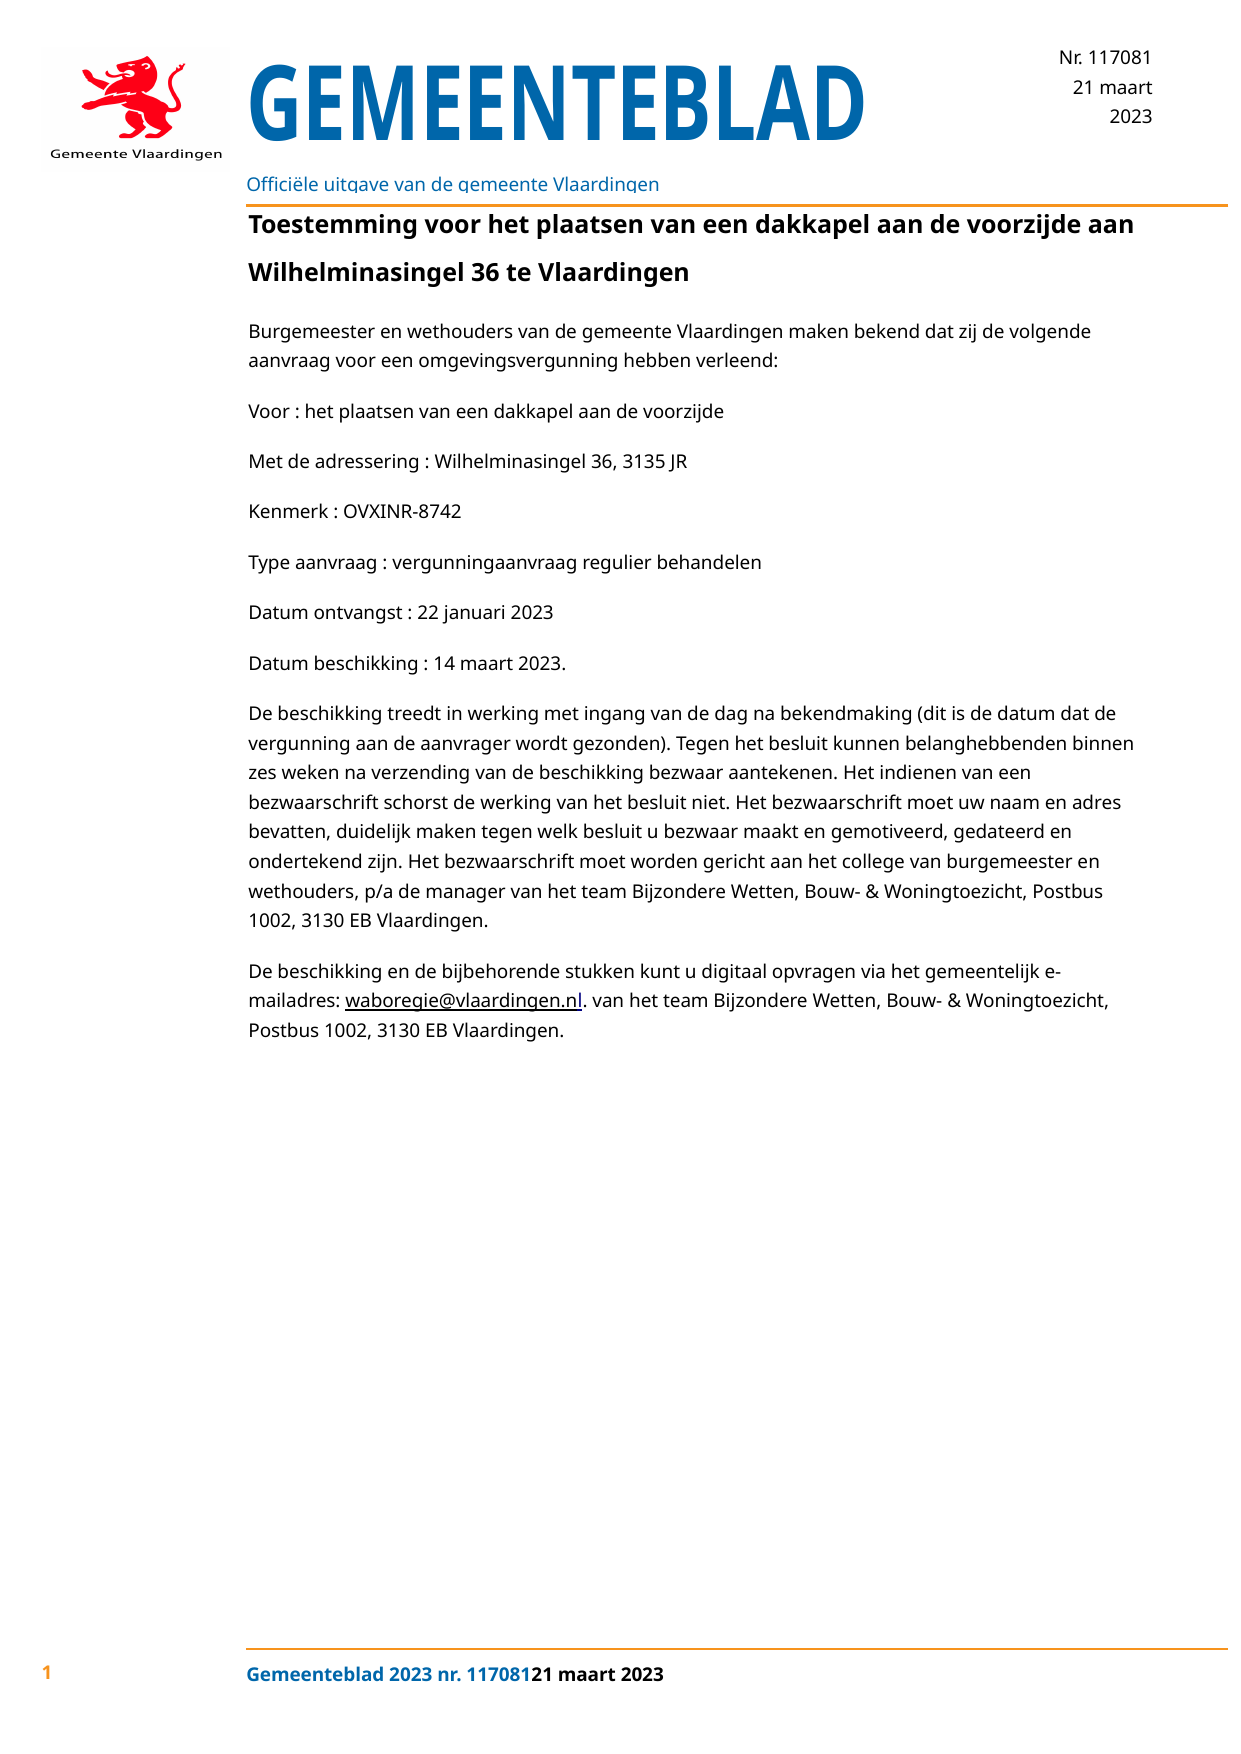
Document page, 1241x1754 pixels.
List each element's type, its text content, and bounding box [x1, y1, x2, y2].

text Met de adressering : Wilhelminasingel 36, 3135 JR [248, 448, 1152, 474]
text Datum beschikking : 14 maart 2023. [248, 650, 1152, 676]
picture [41, 47, 231, 172]
text Burgemeester en wethouders van de gemeente Vlaardingen maken bekend dat zij de volgende aanvraag voor een omgevingsvergunning hebben verleend: [248, 318, 1152, 373]
text Toestemming voor het plaatsen van een dakkapel aan de voorzijde aan Wilhelminasingel 36 te Vlaardingen [248, 207, 1152, 288]
text Kenmerk : OVXINR-8742 [248, 499, 1152, 524]
text Type aanvraag : vergunningaanvraag regulier behandelen [248, 549, 1152, 575]
text De beschikking treedt in werking met ingang van de dag na bekendmaking (dit is de datum dat de vergunning aan de aanvrager wordt gezonden). Tegen het besluit kunnen belanghebbenden binnen zes weken na verzending van de beschikking bezwaar aantekenen. Het indienen van een bezwaarschrift schorst de werking van het besluit niet. Het bezwaarschrift moet uw naam en adres bevatten, duidelijk maken tegen welk besluit u bezwaar maakt en gemotiveerd, gedateerd en ondertekend zijn. Het bezwaarschrift moet worden gericht aan het college van burgemeester en wethouders, p/a de manager van het team Bijzondere Wetten, Bouw- & Woningtoezicht, Postbus 1002, 3130 EB Vlaardingen. [248, 700, 1152, 933]
text De beschikking en de bijbehorende stukken kunt u digitaal opvragen via het gemeentelijk e-mailadres: waboregie@vlaardingen.nl. van het team Bijzondere Wetten, Bouw- & Woningtoezicht, Postbus 1002, 3130 EB Vlaardingen. [248, 958, 1152, 1043]
text Datum ontvangst : 22 januari 2023 [248, 599, 1152, 625]
text Voor : het plaatsen van een dakkapel aan de voorzijde [248, 398, 1152, 424]
